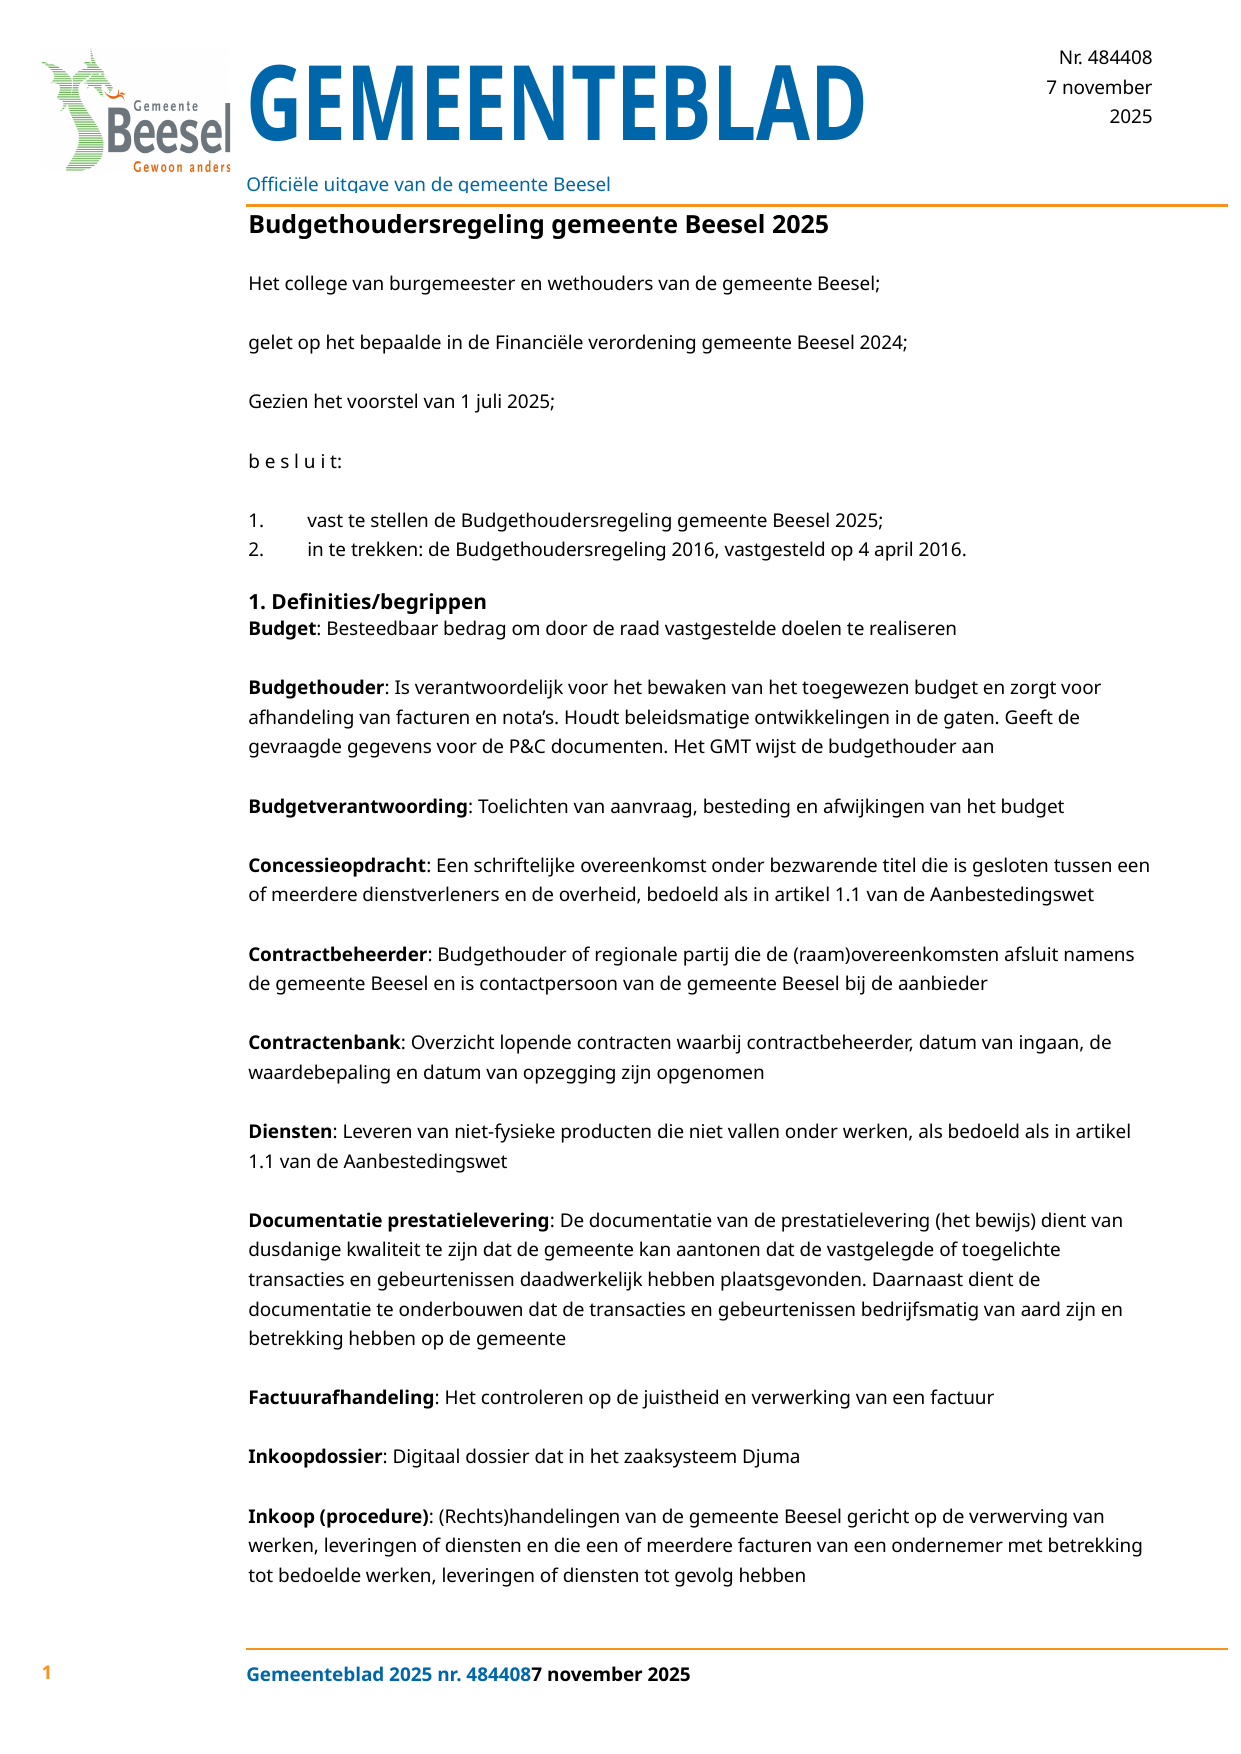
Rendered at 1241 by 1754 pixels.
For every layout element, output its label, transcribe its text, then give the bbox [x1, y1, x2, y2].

text Concessieopdracht: Een schriftelijke overeenkomst onder bezwarende titel die is gesloten tussen een of meerdere dienstverleners en de overheid, bedoeld als in artikel 1.1 van de Aanbestedingswet [248, 852, 1152, 907]
text Budgetverantwoording: Toelichten van aanvraag, besteding en afwijkingen van het budget [248, 793, 1152, 819]
list vast te stellen de Budgethoudersregeling gemeente Beesel 2025; [248, 507, 1152, 533]
text Budget: Besteedbaar bedrag om door de raad vastgestelde doelen te realiseren [248, 615, 1152, 641]
text Diensten: Leveren van niet-fysieke producten die niet vallen onder werken, als bedoeld als in artikel 1.1 van de Aanbestedingswet [248, 1118, 1152, 1174]
text Budgethoudersregeling gemeente Beesel 2025 [248, 207, 1152, 241]
text 1. Definities/begrippen [248, 587, 1152, 615]
picture [41, 47, 231, 172]
text Documentatie prestatielevering: De documentatie van de prestatielevering (het bewijs) dient van dusdanige kwaliteit te zijn dat de gemeente kan aantonen dat de vastgelegde of toegelichte transacties en gebeurtenissen daadwerkelijk hebben plaatsgevonden. Daarnaast dient de documentatie te onderbouwen dat de transacties en gebeurtenissen bedrijfsmatig van aard zijn en betrekking hebben op de gemeente [248, 1207, 1152, 1351]
text Gezien het voorstel van 1 juli 2025; [248, 389, 1152, 414]
text Het college van burgemeester en wethouders van de gemeente Beesel; [248, 270, 1152, 296]
text Contractbeheerder: Budgethouder of regionale partij die de (raam)overeenkomsten afsluit namens de gemeente Beesel en is contactpersoon van de gemeente Beesel bij de aanbieder [248, 941, 1152, 996]
text Budgethouder: Is verantwoordelijk voor het bewaken van het toegewezen budget en zorgt voor afhandeling van facturen en nota’s. Houdt beleidsmatige ontwikkelingen in de gaten. Geeft de gevraagde gegevens voor de P&C documenten. Het GMT wijst de budgethouder aan [248, 674, 1152, 759]
text Inkoop (procedure): (Rechts)handelingen van de gemeente Beesel gericht op de verwerving van werken, leveringen of diensten en die een of meerdere facturen van een ondernemer met betrekking tot bedoelde werken, leveringen of diensten tot gevolg hebben [248, 1503, 1152, 1588]
text Inkoopdossier: Digitaal dossier dat in het zaaksysteem Djuma [248, 1444, 1152, 1469]
text b e s l u i t: [248, 448, 1152, 473]
list in te trekken: de Budgethoudersregeling 2016, vastgesteld op 4 april 2016. [248, 537, 1152, 562]
text Contractenbank: Overzicht lopende contracten waarbij contractbeheerder, datum van ingaan, de waardebepaling en datum van opzegging zijn opgenomen [248, 1029, 1152, 1085]
text gelet op het bepaalde in de Financiële verordening gemeente Beesel 2024; [248, 329, 1152, 355]
text Factuurafhandeling: Het controleren op de juistheid en verwerking van een factuur [248, 1384, 1152, 1410]
